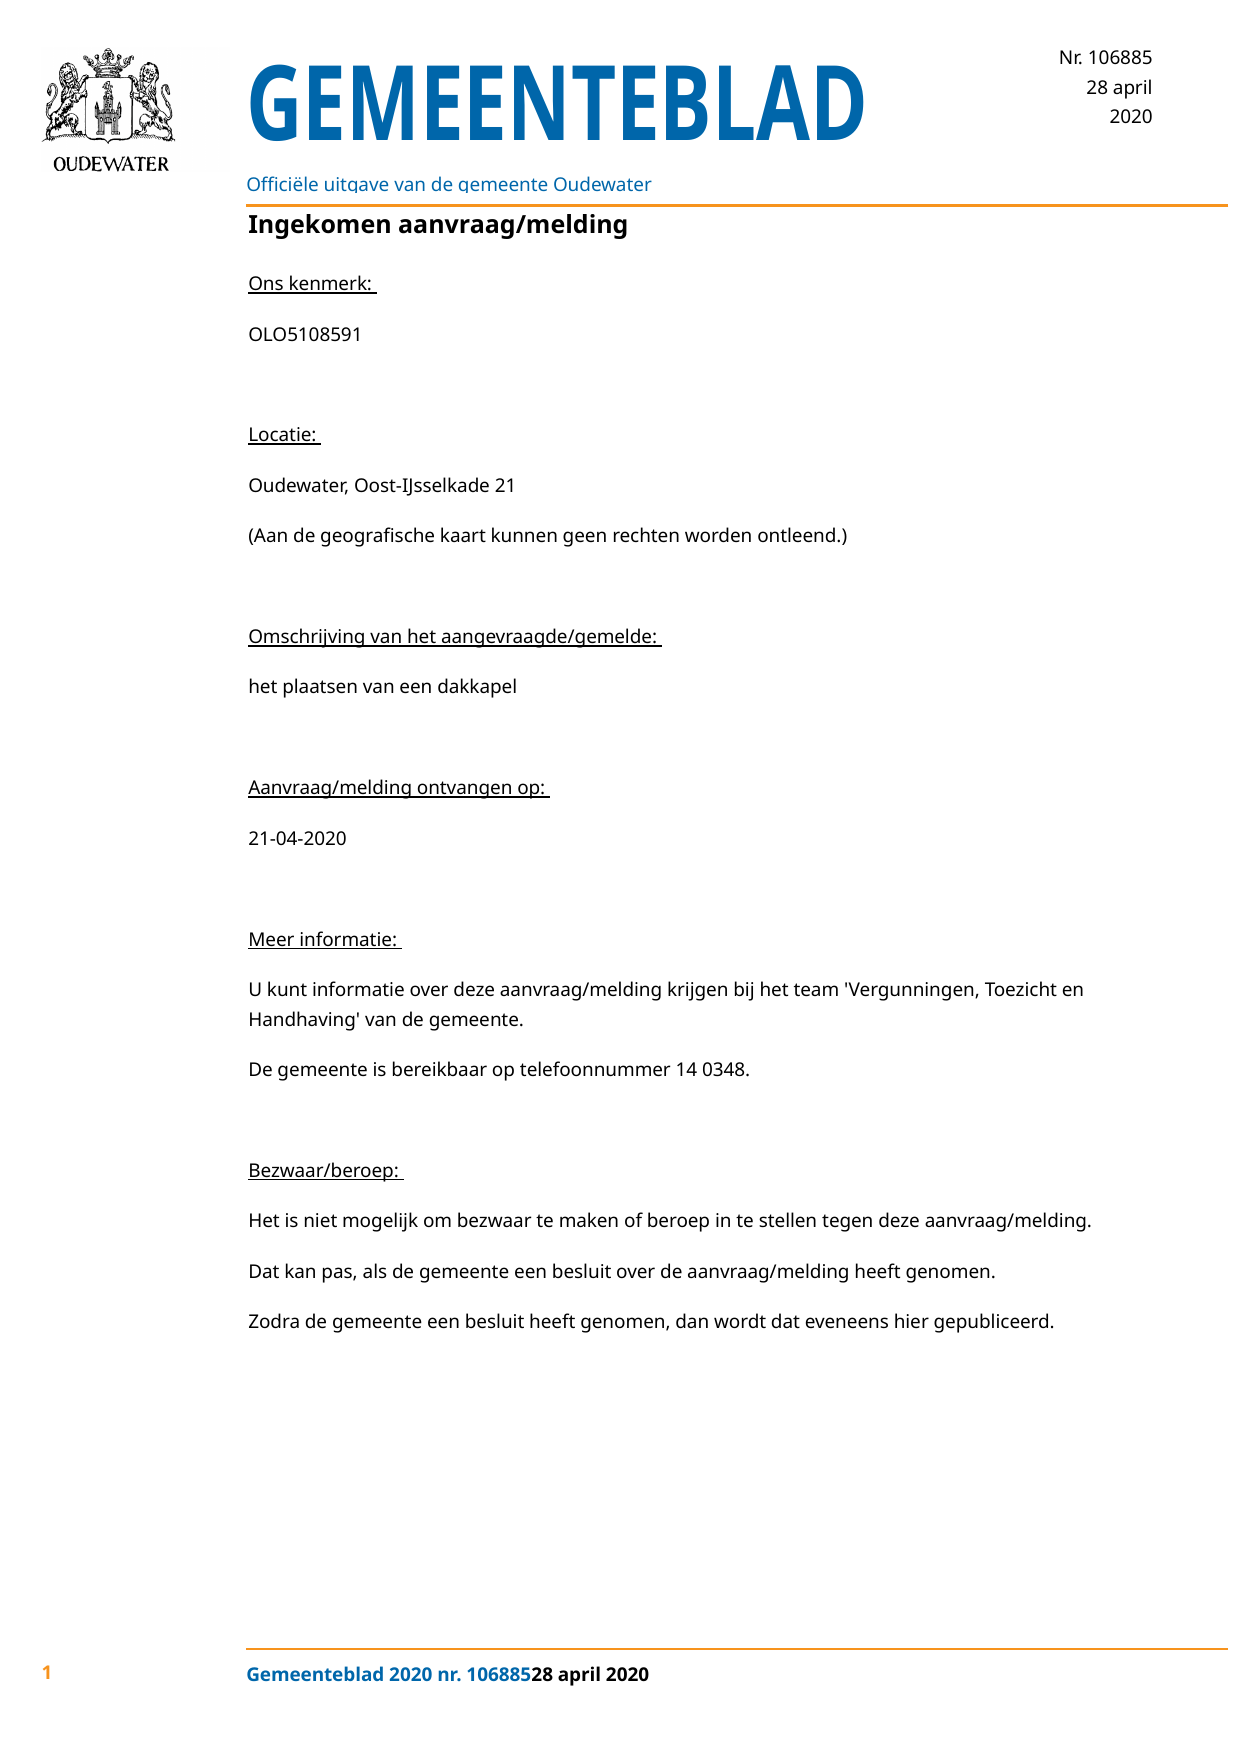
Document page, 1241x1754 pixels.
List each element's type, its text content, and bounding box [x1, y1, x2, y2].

text U kunt informatie over deze aanvraag/melding krijgen bij het team 'Vergunningen, Toezicht en Handhaving' van de gemeente. [248, 976, 1152, 1031]
text Bezwaar/beroep: [248, 1157, 1152, 1183]
text Ons kenmerk: [248, 270, 1152, 296]
text Ingekomen aanvraag/melding [248, 207, 1152, 241]
text OLO5108591 [248, 321, 1152, 346]
text (Aan de geografische kaart kunnen geen rechten worden ontleend.) [248, 522, 1152, 548]
text Aanvraag/melding ontvangen op: [248, 774, 1152, 800]
text het plaatsen van een dakkapel [248, 674, 1152, 699]
text De gemeente is bereikbaar op telefoonnummer 14 0348. [248, 1056, 1152, 1082]
picture [41, 47, 231, 172]
text Omschrijving van het aangevraagde/gemelde: [248, 623, 1152, 649]
text Oudewater, Oost-IJsselkade 21 [248, 472, 1152, 498]
text Zodra de gemeente een besluit heeft genomen, dan wordt dat eveneens hier gepubliceerd. [248, 1308, 1152, 1334]
text Dat kan pas, als de gemeente een besluit over de aanvraag/melding heeft genomen. [248, 1258, 1152, 1283]
text Het is niet mogelijk om bezwaar te maken of beroep in te stellen tegen deze aanvraag/melding. [248, 1207, 1152, 1233]
text 21-04-2020 [248, 825, 1152, 851]
text Locatie: [248, 422, 1152, 447]
text Meer informatie: [248, 926, 1152, 951]
